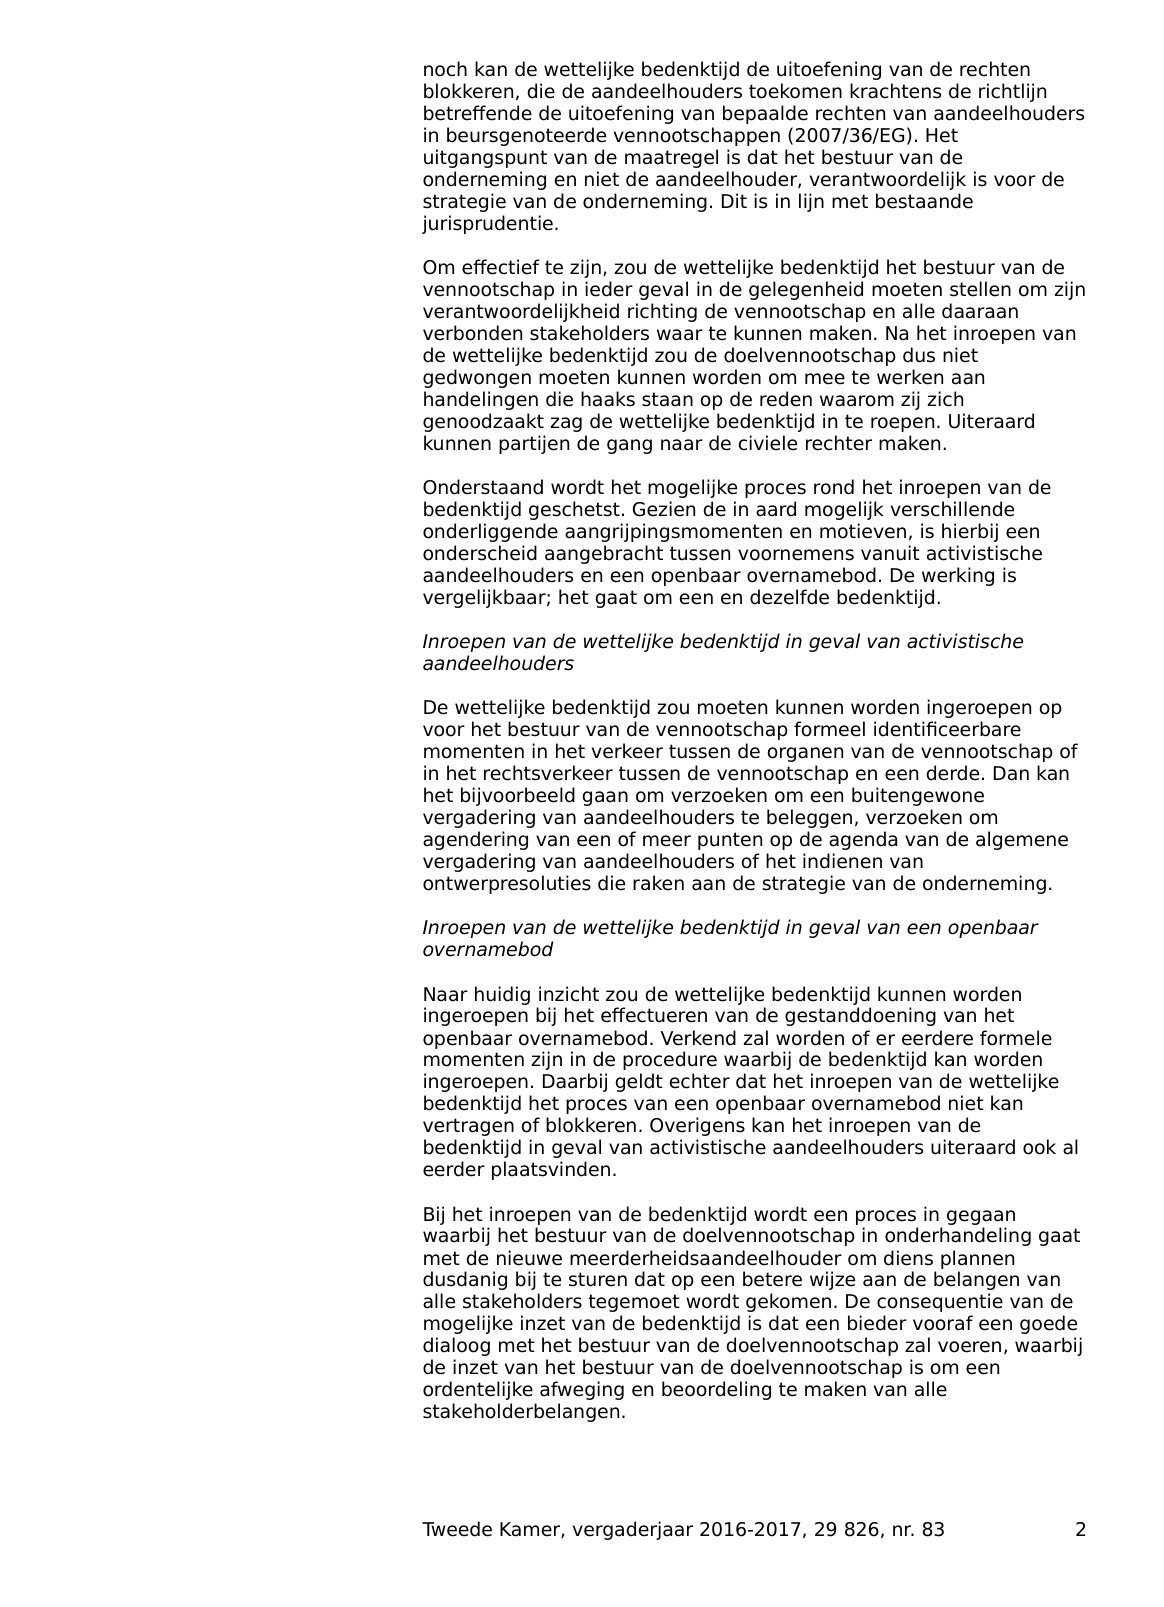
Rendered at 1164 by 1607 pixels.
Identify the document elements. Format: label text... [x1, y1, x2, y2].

text noch kan de wettelijke bedenktijd de uitoefening van de rechten blokkeren, die de aandeelhouders toekomen krachtens de richtlijn betreffende de uitoefening van bepaalde rechten van aandeelhouders in beursgenoteerde vennootschappen (2007/36/EG). Het uitgangspunt van de maatregel is dat het bestuur van de onderneming en niet de aandeelhouder, verantwoordelijk is voor de strategie van de onderneming. Dit is in lijn met bestaande jurisprudentie. [422, 59, 1087, 235]
text Om effectief te zijn, zou de wettelijke bedenktijd het bestuur van de vennootschap in ieder geval in de gelegenheid moeten stellen om zijn verantwoordelijkheid richting de vennootschap en alle daaraan verbonden stakeholders waar te kunnen maken. Na het inroepen van de wettelijke bedenktijd zou de doelvennootschap dus niet gedwongen moeten kunnen worden om mee te werken aan handelingen die haaks staan op de reden waarom zij zich genoodzaakt zag de wettelijke bedenktijd in te roepen. Uiteraard kunnen partijen de gang naar de civiele rechter maken. [422, 257, 1087, 455]
text Onderstaand wordt het mogelijke proces rond het inroepen van de bedenktijd geschetst. Gezien de in aard mogelijk verschillende onderliggende aangrijpingsmomenten en motieven, is hierbij een onderscheid aangebracht tussen voornemens vanuit activistische aandeelhouders en een openbaar overnamebod. De werking is vergelijkbaar; het gaat om een en dezelfde bedenktijd. [422, 477, 1087, 609]
text Naar huidig inzicht zou de wettelijke bedenktijd kunnen worden ingeroepen bij het effectueren van de gestanddoening van het openbaar overnamebod. Verkend zal worden of er eerdere formele momenten zijn in de procedure waarbij de bedenktijd kan worden ingeroepen. Daarbij geldt echter dat het inroepen van de wettelijke bedenktijd het proces van een openbaar overnamebod niet kan vertragen of blokkeren. Overigens kan het inroepen van de bedenktijd in geval van activistische aandeelhouders uiteraard ook al eerder plaatsvinden. [422, 983, 1087, 1181]
subtitle Inroepen van de wettelijke bedenktijd in geval van een openbaar overnamebod [422, 917, 1087, 961]
text Bij het inroepen van de bedenktijd wordt een proces in gegaan waarbij het bestuur van de doelvennootschap in onderhandeling gaat met de nieuwe meerderheidsaandeelhouder om diens plannen dusdanig bij te sturen dat op een betere wijze aan de belangen van alle stakeholders tegemoet wordt gekomen. De consequentie van de mogelijke inzet van de bedenktijd is dat een bieder vooraf een goede dialoog met het bestuur van de doelvennootschap zal voeren, waarbij de inzet van het bestuur van de doelvennootschap is om een ordentelijke afweging en beoordeling te maken van alle stakeholderbelangen. [422, 1203, 1087, 1423]
subtitle Inroepen van de wettelijke bedenktijd in geval van activistische aandeelhouders [422, 631, 1087, 675]
text De wettelijke bedenktijd zou moeten kunnen worden ingeroepen op voor het bestuur van de vennootschap formeel identificeerbare momenten in het verkeer tussen de organen van de vennootschap of in het rechtsverkeer tussen de vennootschap en een derde. Dan kan het bijvoorbeeld gaan om verzoeken om een buitengewone vergadering van aandeelhouders te beleggen, verzoeken om agendering van een of meer punten op de agenda van de algemene vergadering van aandeelhouders of het indienen van ontwerpresoluties die raken aan de strategie van de onderneming. [422, 697, 1087, 895]
